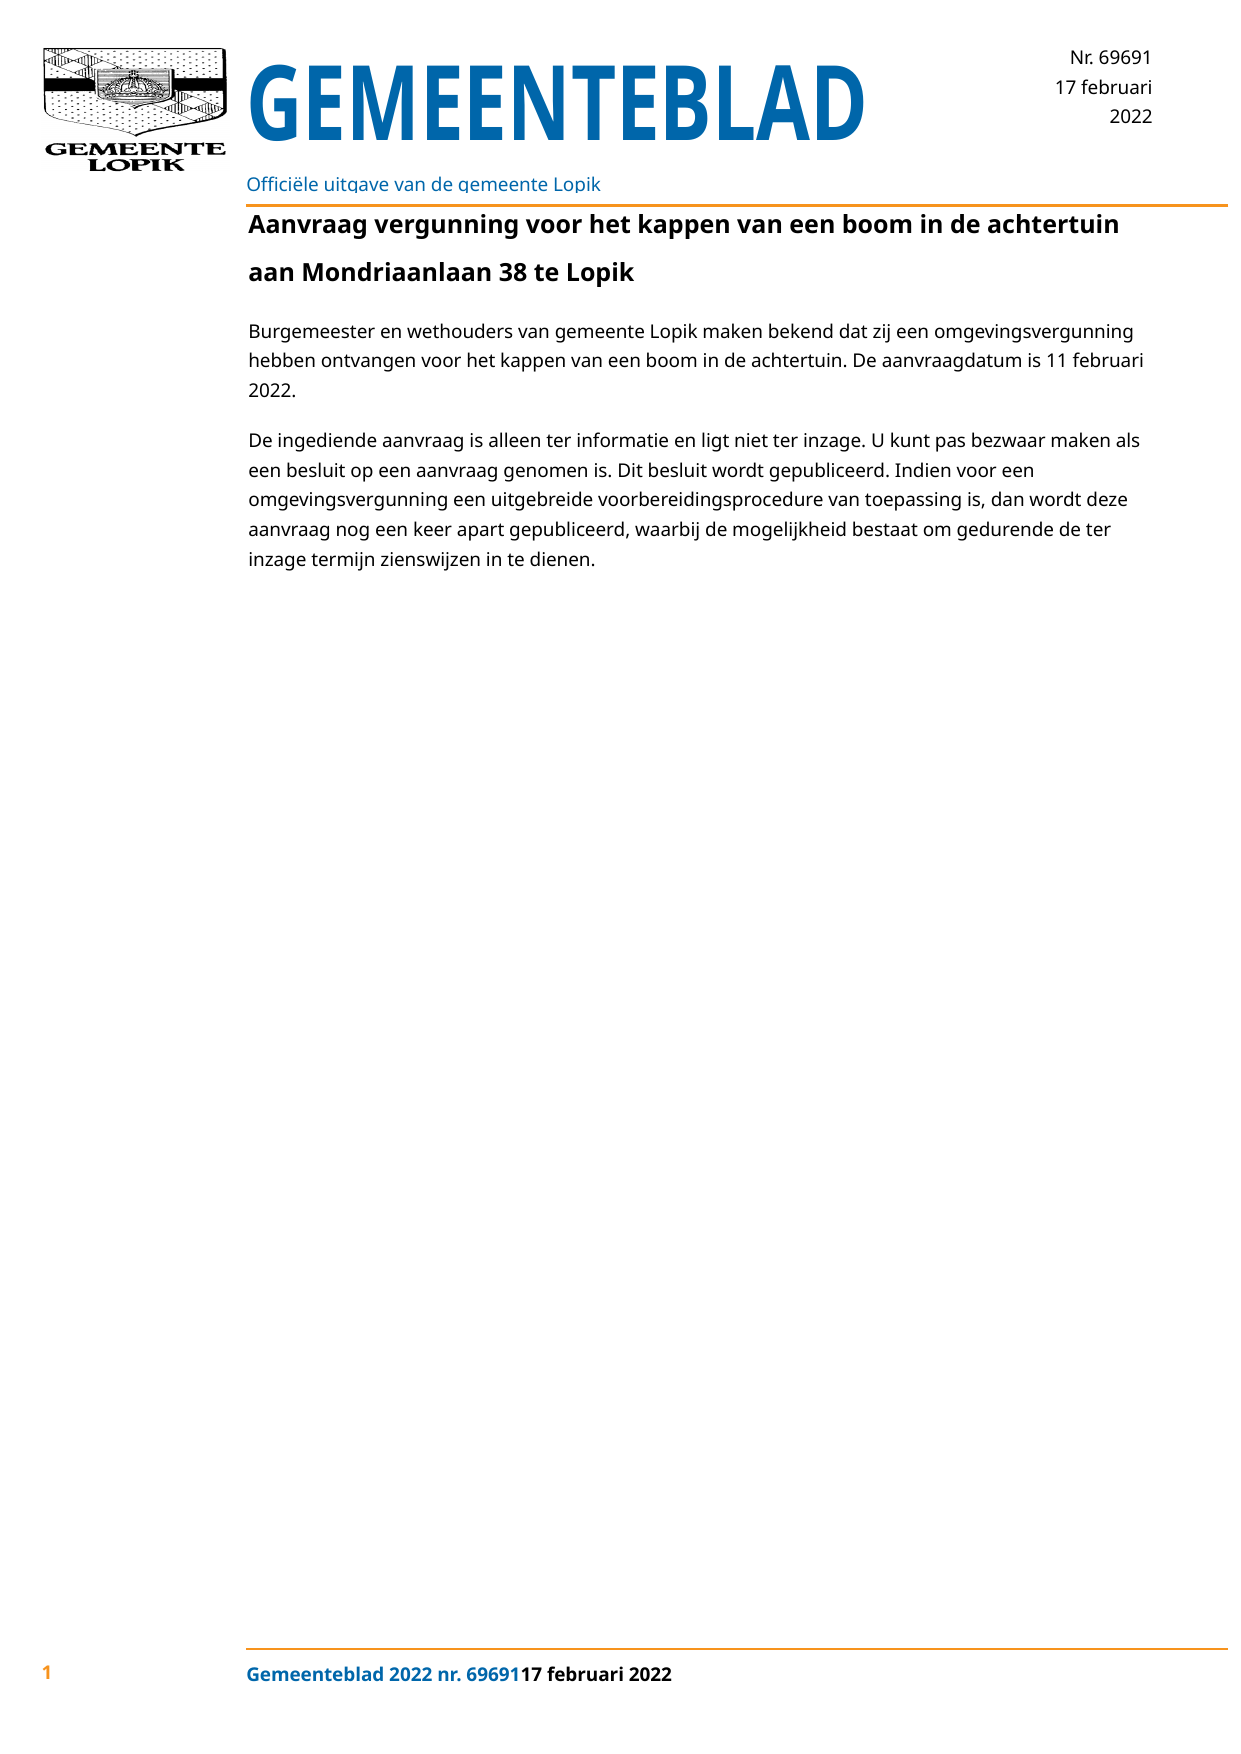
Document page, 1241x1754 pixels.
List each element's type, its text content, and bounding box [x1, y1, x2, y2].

text Burgemeester en wethouders van gemeente Lopik maken bekend dat zij een omgevingsvergunning hebben ontvangen voor het kappen van een boom in de achtertuin. De aanvraagdatum is 11 februari 2022. [248, 318, 1152, 403]
text De ingediende aanvraag is alleen ter informatie en ligt niet ter inzage. U kunt pas bezwaar maken als een besluit op een aanvraag genomen is. Dit besluit wordt gepubliceerd. Indien voor een omgevingsvergunning een uitgebreide voorbereidingsprocedure van toepassing is, dan wordt deze aanvraag nog een keer apart gepubliceerd, waarbij de mogelijkheid bestaat om gedurende de ter inzage termijn zienswijzen in te dienen. [248, 427, 1152, 572]
text Aanvraag vergunning voor het kappen van een boom in de achtertuin aan Mondriaanlaan 38 te Lopik [248, 207, 1152, 288]
picture [41, 47, 231, 172]
